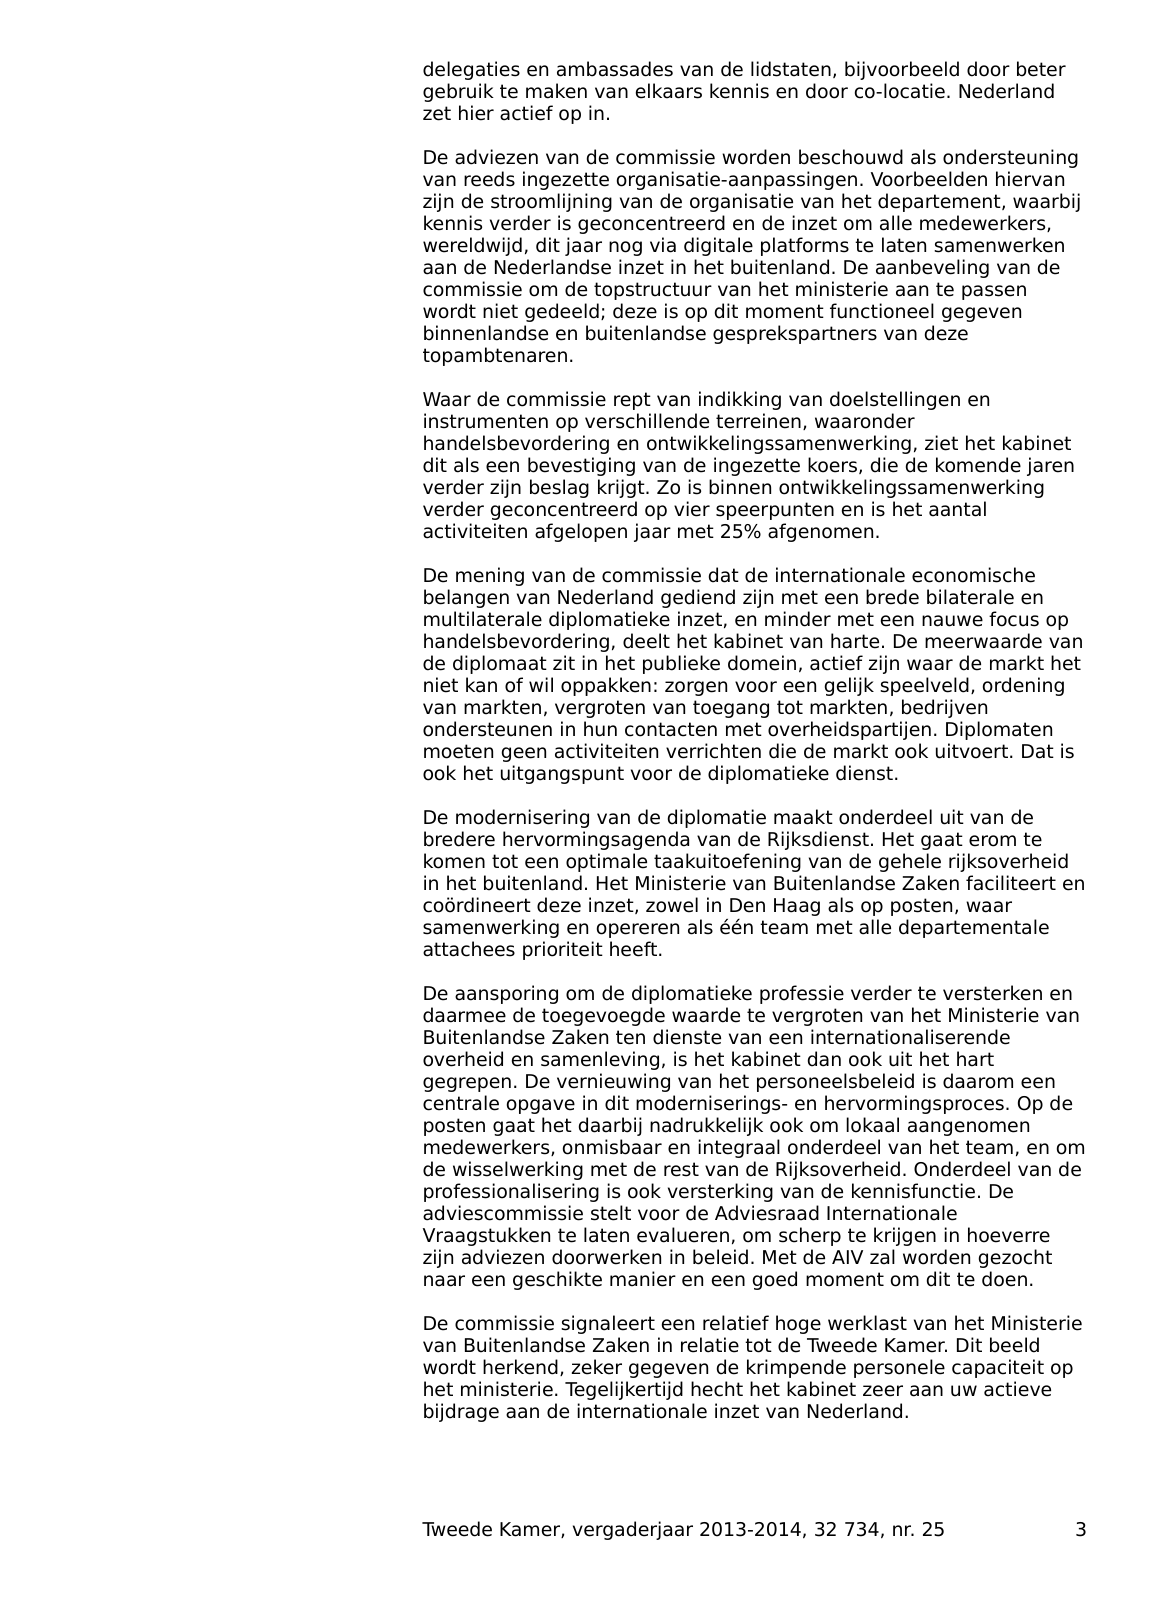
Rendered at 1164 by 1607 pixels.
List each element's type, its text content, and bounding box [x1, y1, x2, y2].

text De aansporing om de diplomatieke professie verder te versterken en daarmee de toegevoegde waarde te vergroten van het Ministerie van Buitenlandse Zaken ten dienste van een internationaliserende overheid en samenleving, is het kabinet dan ook uit het hart gegrepen. De vernieuwing van het personeelsbeleid is daarom een centrale opgave in dit moderniserings- en hervormingsproces. Op de posten gaat het daarbij nadrukkelijk ook om lokaal aangenomen medewerkers, onmisbaar en integraal onderdeel van het team, en om de wisselwerking met de rest van de Rijksoverheid. Onderdeel van de professionalisering is ook versterking van de kennisfunctie. De adviescommissie stelt voor de Adviesraad Internationale Vraagstukken te laten evalueren, om scherp te krijgen in hoeverre zijn adviezen doorwerken in beleid. Met de AIV zal worden gezocht naar een geschikte manier en een goed moment om dit te doen. [422, 983, 1087, 1291]
text Waar de commissie rept van indikking van doelstellingen en instrumenten op verschillende terreinen, waaronder handelsbevordering en ontwikkelingssamenwerking, ziet het kabinet dit als een bevestiging van de ingezette koers, die de komende jaren verder zijn beslag krijgt. Zo is binnen ontwikkelingssamenwerking verder geconcentreerd op vier speerpunten en is het aantal activiteiten afgelopen jaar met 25% afgenomen. [422, 389, 1087, 543]
text De adviezen van de commissie worden beschouwd als ondersteuning van reeds ingezette organisatie-aanpassingen. Voorbeelden hiervan zijn de stroomlijning van de organisatie van het departement, waarbij kennis verder is geconcentreerd en de inzet om alle medewerkers, wereldwijd, dit jaar nog via digitale platforms te laten samenwerken aan de Nederlandse inzet in het buitenland. De aanbeveling van de commissie om de topstructuur van het ministerie aan te passen wordt niet gedeeld; deze is op dit moment functioneel gegeven binnenlandse en buitenlandse gesprekspartners van deze topambtenaren. [422, 147, 1087, 367]
text De commissie signaleert een relatief hoge werklast van het Ministerie van Buitenlandse Zaken in relatie tot de Tweede Kamer. Dit beeld wordt herkend, zeker gegeven de krimpende personele capaciteit op het ministerie. Tegelijkertijd hecht het kabinet zeer aan uw actieve bijdrage aan de internationale inzet van Nederland. [422, 1313, 1087, 1423]
text De mening van de commissie dat de internationale economische belangen van Nederland gediend zijn met een brede bilaterale en multilaterale diplomatieke inzet, en minder met een nauwe focus op handelsbevordering, deelt het kabinet van harte. De meerwaarde van de diplomaat zit in het publieke domein, actief zijn waar de markt het niet kan of wil oppakken: zorgen voor een gelijk speelveld, ordening van markten, vergroten van toegang tot markten, bedrijven ondersteunen in hun contacten met overheidspartijen. Diplomaten moeten geen activiteiten verrichten die de markt ook uitvoert. Dat is ook het uitgangspunt voor de diplomatieke dienst. [422, 565, 1087, 785]
text delegaties en ambassades van de lidstaten, bijvoorbeeld door beter gebruik te maken van elkaars kennis en door co-locatie. Nederland zet hier actief op in. [422, 59, 1087, 125]
text De modernisering van de diplomatie maakt onderdeel uit van de bredere hervormingsagenda van de Rijksdienst. Het gaat erom te komen tot een optimale taakuitoefening van de gehele rijksoverheid in het buitenland. Het Ministerie van Buitenlandse Zaken faciliteert en coördineert deze inzet, zowel in Den Haag als op posten, waar samenwerking en opereren als één team met alle departementale attachees prioriteit heeft. [422, 807, 1087, 961]
